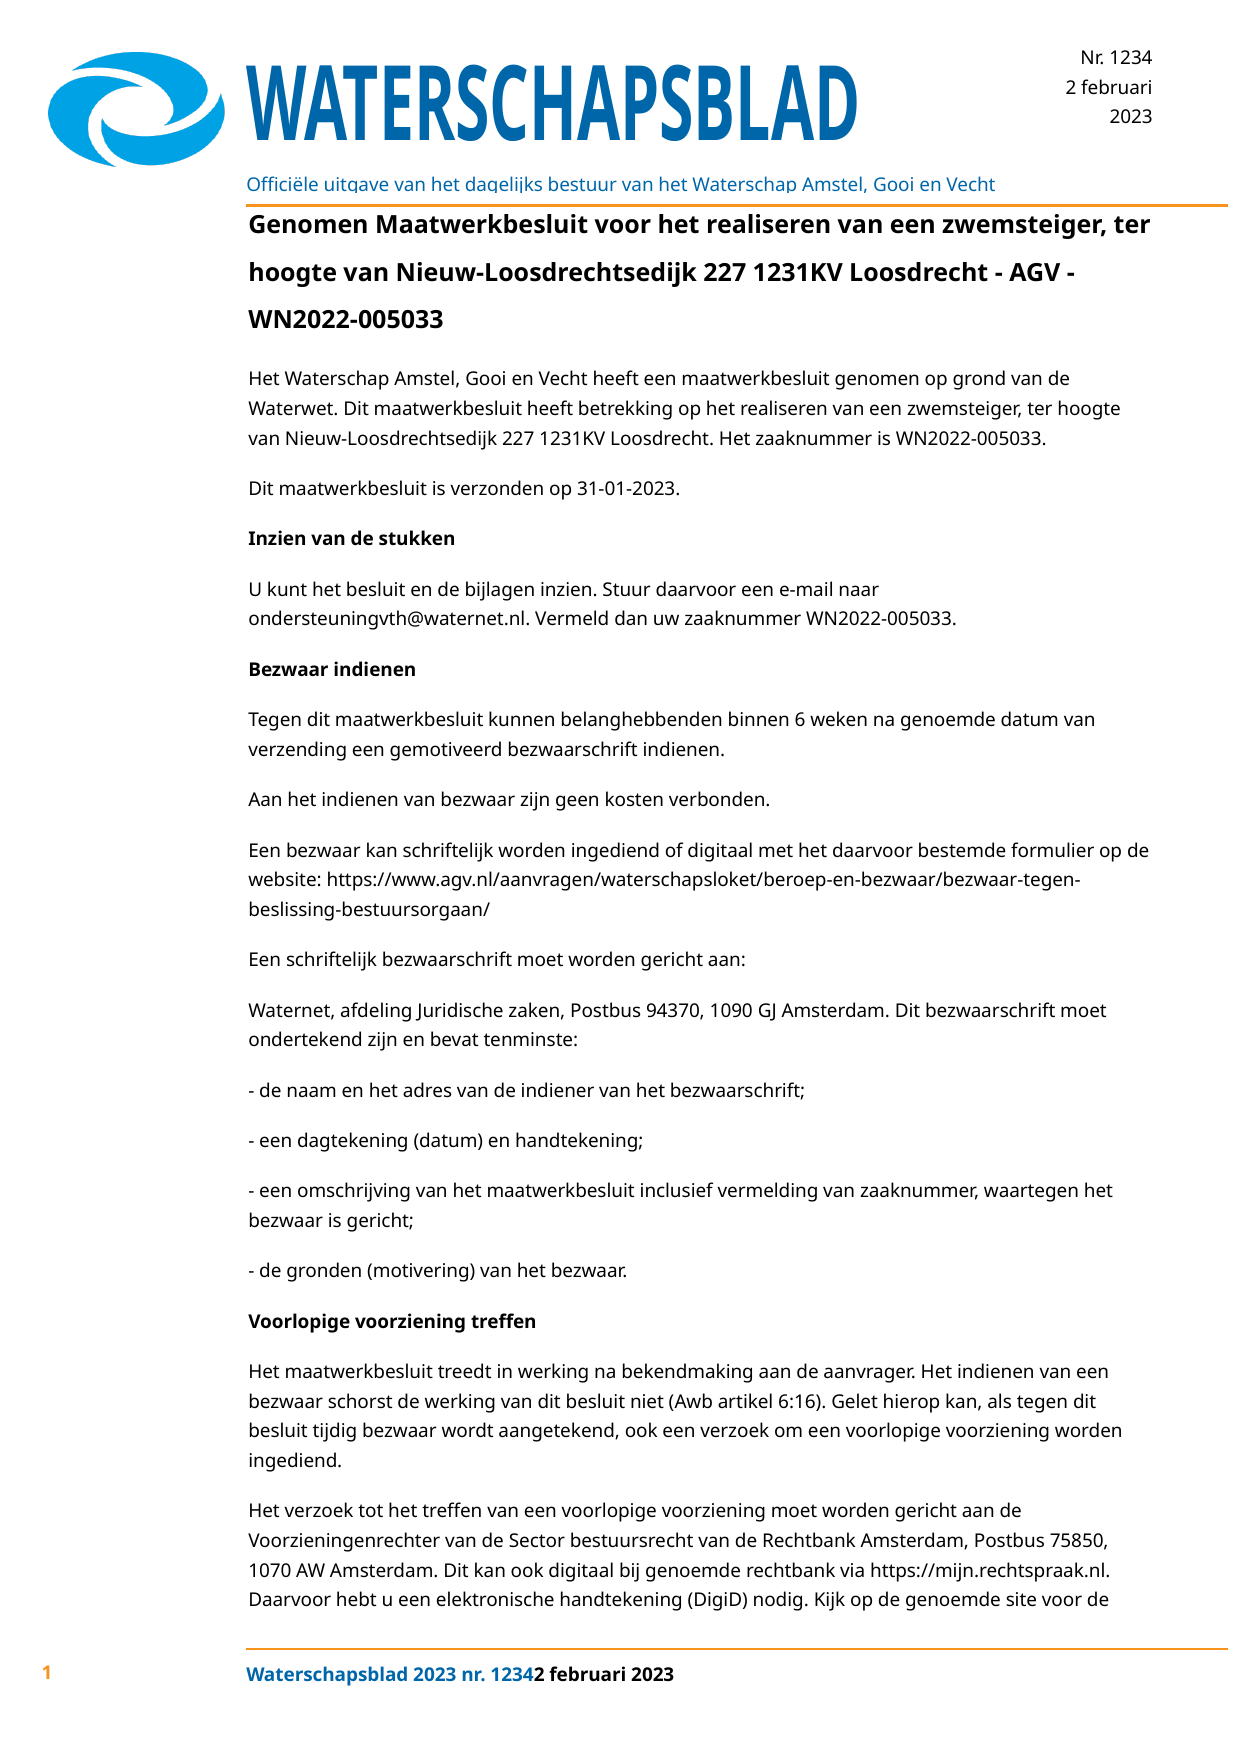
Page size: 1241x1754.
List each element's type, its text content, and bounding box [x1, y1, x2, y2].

text - een omschrijving van het maatwerkbesluit inclusief vermelding van zaaknummer, waartegen het bezwaar is gericht; [248, 1178, 1152, 1233]
text Aan het indienen van bezwaar zijn geen kosten verbonden. [248, 786, 1152, 812]
text Bezwaar indienen [248, 656, 1152, 682]
text - een dagtekening (datum) en handtekening; [248, 1127, 1152, 1153]
text Voorlopige voorziening treffen [248, 1308, 1152, 1334]
text Het verzoek tot het treffen van een voorlopige voorziening moet worden gericht aan de Voorzieningenrechter van de Sector bestuursrecht van de Rechtbank Amsterdam, Postbus 75850, 1070 AW Amsterdam. Dit kan ook digitaal bij genoemde rechtbank via https://mijn.rechtspraak.nl. Daarvoor hebt u een elektronische handtekening (DigiD) nodig. Kijk op de genoemde site voor de [248, 1498, 1152, 1612]
text Waternet, afdeling Juridische zaken, Postbus 94370, 1090 GJ Amsterdam. Dit bezwaarschrift moet ondertekend zijn en bevat tenminste: [248, 997, 1152, 1052]
text - de gronden (motivering) van het bezwaar. [248, 1258, 1152, 1283]
text Inzien van de stukken [248, 526, 1152, 551]
picture [41, 47, 231, 172]
text Het maatwerkbesluit treedt in werking na bekendmaking aan de aanvrager. Het indienen van een bezwaar schorst de werking van dit besluit niet (Awb artikel 6:16). Gelet hierop kan, als tegen dit besluit tijdig bezwaar wordt aangetekend, ook een verzoek om een voorlopige voorziening worden ingediend. [248, 1358, 1152, 1473]
text - de naam en het adres van de indiener van het bezwaarschrift; [248, 1077, 1152, 1102]
text Dit maatwerkbesluit is verzonden op 31-01-2023. [248, 475, 1152, 501]
text Een schriftelijk bezwaarschrift moet worden gericht aan: [248, 946, 1152, 972]
text Genomen Maatwerkbesluit voor het realiseren van een zwemsteiger, ter hoogte van Nieuw-Loosdrechtsedijk 227 1231KV Loosdrecht - AGV - WN2022-005033 [248, 207, 1152, 336]
text Het Waterschap Amstel, Gooi en Vecht heeft een maatwerkbesluit genomen op grond van de Waterwet. Dit maatwerkbesluit heeft betrekking op het realiseren van een zwemsteiger, ter hoogte van Nieuw-Loosdrechtsedijk 227 1231KV Loosdrecht. Het zaaknummer is WN2022-005033. [248, 366, 1152, 450]
text U kunt het besluit en de bijlagen inzien. Stuur daarvoor een e-mail naar ondersteuningvth@waternet.nl. Vermeld dan uw zaaknummer WN2022-005033. [248, 576, 1152, 631]
text Tegen dit maatwerkbesluit kunnen belanghebbenden binnen 6 weken na genoemde datum van verzending een gemotiveerd bezwaarschrift indienen. [248, 706, 1152, 762]
text Een bezwaar kan schriftelijk worden ingediend of digitaal met het daarvoor bestemde formulier op de website: https://www.agv.nl/aanvragen/waterschapsloket/beroep-en-bezwaar/bezwaar-tegen-beslissing-bestuursorgaan/ [248, 837, 1152, 922]
